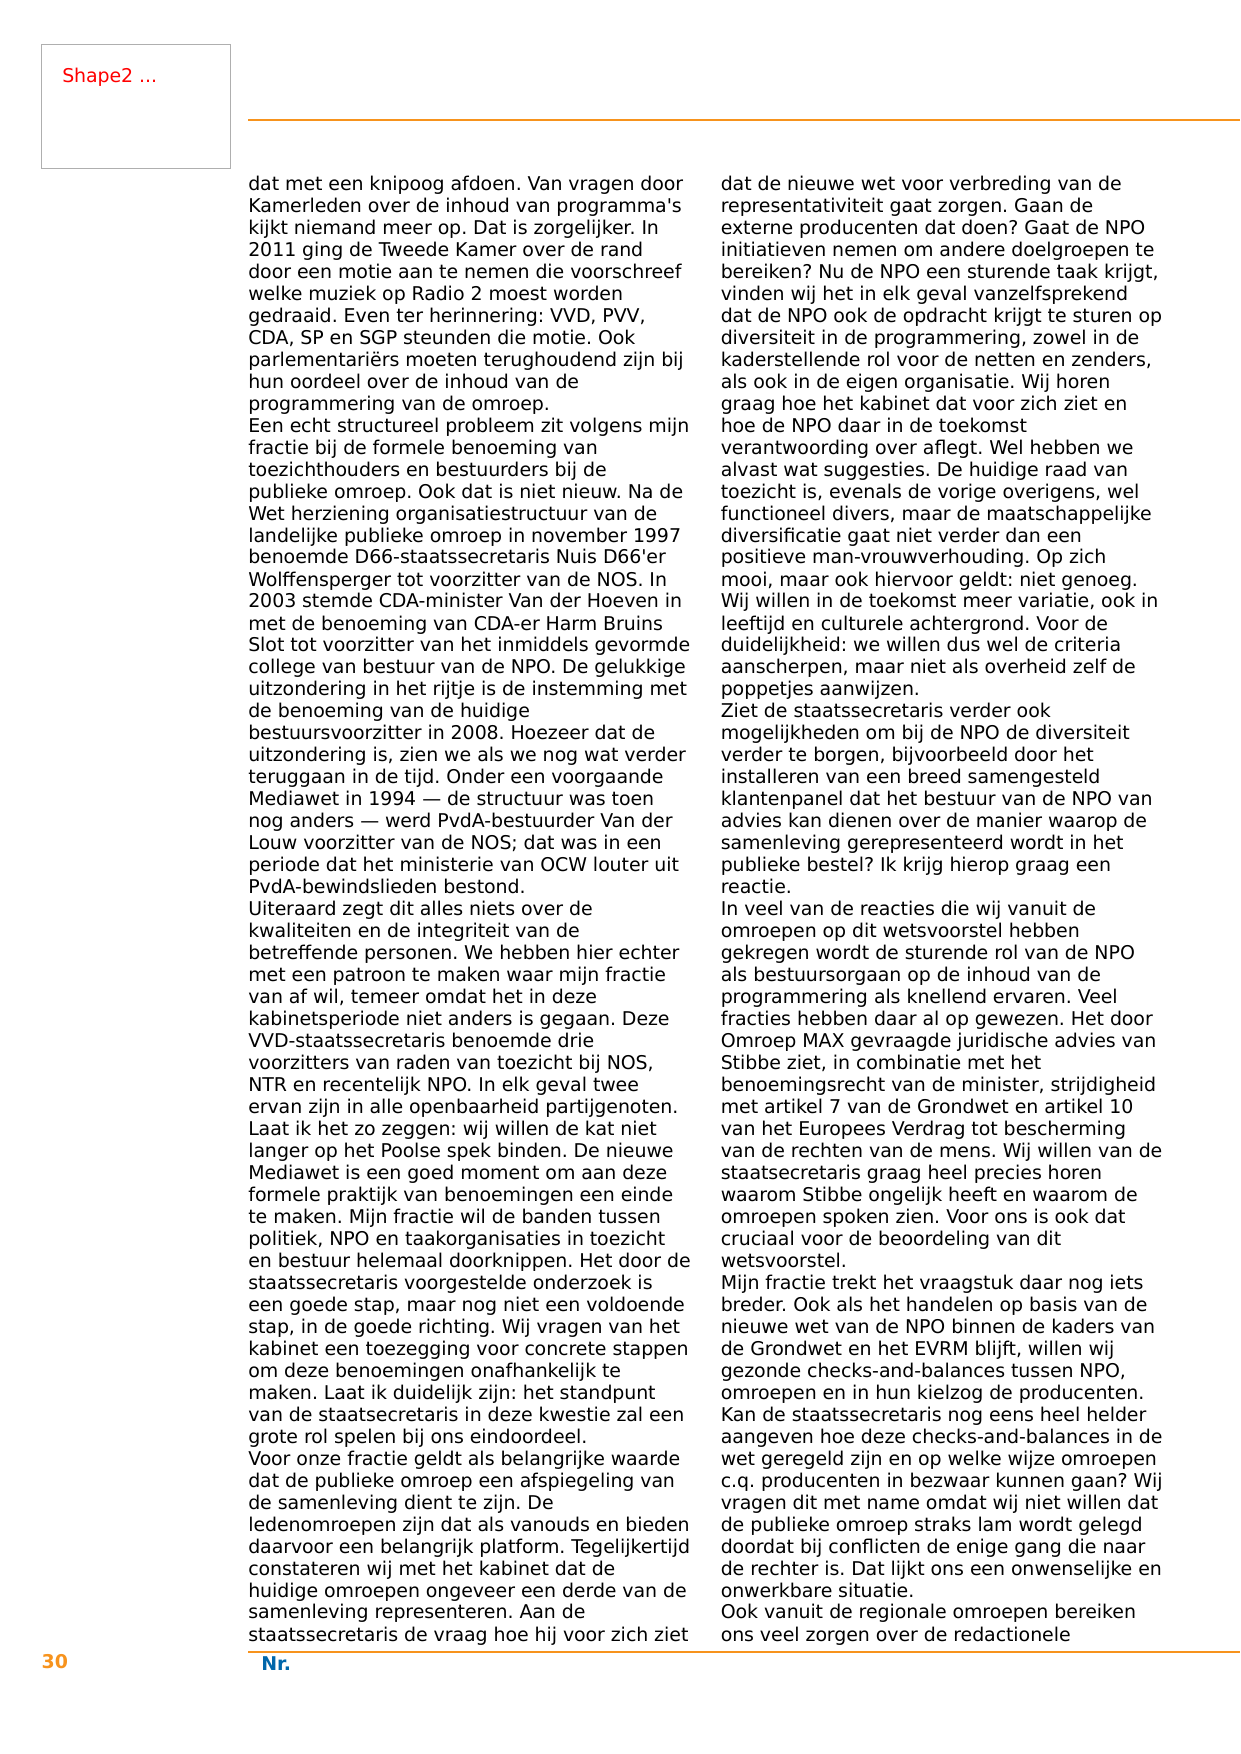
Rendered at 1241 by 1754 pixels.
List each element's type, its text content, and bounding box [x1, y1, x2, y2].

text Ook vanuit de regionale omroepen bereiken ons veel zorgen over de redactionele [721, 1601, 1163, 1645]
text Voor onze fractie geldt als belangrijke waarde dat de publieke omroep een afspiegeling van de samenleving dient te zijn. De ledenomroepen zijn dat als vanouds en bieden daarvoor een belangrijk platform. Tegelijkertijd constateren wij met het kabinet dat de huidige omroepen ongeveer een derde van de samenleving representeren. Aan de staatssecretaris de vraag hoe hij voor zich ziet [248, 1448, 691, 1645]
text Ziet de staatssecretaris verder ook mogelijkheden om bij de NPO de diversiteit verder te borgen, bijvoorbeeld door het installeren van een breed samengesteld klantenpanel dat het bestuur van de NPO van advies kan dienen over de manier waarop de samenleving gerepresenteerd wordt in het publieke bestel? Ik krijg hierop graag een reactie. [721, 700, 1163, 898]
text Uiteraard zegt dit alles niets over de kwaliteiten en de integriteit van de betreffende personen. We hebben hier echter met een patroon te maken waar mijn fractie van af wil, temeer omdat het in deze kabinetsperiode niet anders is gegaan. Deze VVD-staatssecretaris benoemde drie voorzitters van raden van toezicht bij NOS, NTR en recentelijk NPO. In elk geval twee ervan zijn in alle openbaarheid partijgenoten. Laat ik het zo zeggen: wij willen de kat niet langer op het Poolse spek binden. De nieuwe Mediawet is een goed moment om aan deze formele praktijk van benoemingen een einde te maken. Mijn fractie wil de banden tussen politiek, NPO en taakorganisaties in toezicht en bestuur helemaal doorknippen. Het door de staatssecretaris voorgestelde onderzoek is een goede stap, maar nog niet een voldoende stap, in de goede richting. Wij vragen van het kabinet een toezegging voor concrete stappen om deze benoemingen onafhankelijk te maken. Laat ik duidelijk zijn: het standpunt van de staatsecretaris in deze kwestie zal een grote rol spelen bij ons eindoordeel. [248, 898, 691, 1448]
text In veel van de reacties die wij vanuit de omroepen op dit wetsvoorstel hebben gekregen wordt de sturende rol van de NPO als bestuursorgaan op de inhoud van de programmering als knellend ervaren. Veel fracties hebben daar al op gewezen. Het door Omroep MAX gevraagde juridische advies van Stibbe ziet, in combinatie met het benoemingsrecht van de minister, strijdigheid met artikel 7 van de Grondwet en artikel 10 van het Europees Verdrag tot bescherming van de rechten van de mens. Wij willen van de staatsecretaris graag heel precies horen waarom Stibbe ongelijk heeft en waarom de omroepen spoken zien. Voor ons is ook dat cruciaal voor de beoordeling van dit wetsvoorstel. [721, 898, 1163, 1272]
text dat met een knipoog afdoen. Van vragen door Kamerleden over de inhoud van programma's kijkt niemand meer op. Dat is zorgelijker. In 2011 ging de Tweede Kamer over de rand door een motie aan te nemen die voorschreef welke muziek op Radio 2 moest worden gedraaid. Even ter herinnering: VVD, PVV, CDA, SP en SGP steunden die motie. Ook parlementariërs moeten terughoudend zijn bij hun oordeel over de inhoud van de programmering van de omroep. [248, 173, 691, 414]
text Mijn fractie trekt het vraagstuk daar nog iets breder. Ook als het handelen op basis van de nieuwe wet van de NPO binnen de kaders van de Grondwet en het EVRM blijft, willen wij gezonde checks-and-balances tussen NPO, omroepen en in hun kielzog de producenten. Kan de staatssecretaris nog eens heel helder aangeven hoe deze checks-and-balances in de wet geregeld zijn en op welke wijze omroepen c.q. producenten in bezwaar kunnen gaan? Wij vragen dit met name omdat wij niet willen dat de publieke omroep straks lam wordt gelegd doordat bij conflicten de enige gang die naar de rechter is. Dat lijkt ons een onwenselijke en onwerkbare situatie. [721, 1272, 1163, 1601]
text dat de nieuwe wet voor verbreding van de representativiteit gaat zorgen. Gaan de externe producenten dat doen? Gaat de NPO initiatieven nemen om andere doelgroepen te bereiken? Nu de NPO een sturende taak krijgt, vinden wij het in elk geval vanzelfsprekend dat de NPO ook de opdracht krijgt te sturen op diversiteit in de programmering, zowel in de kaderstellende rol voor de netten en zenders, als ook in de eigen organisatie. Wij horen graag hoe het kabinet dat voor zich ziet en hoe de NPO daar in de toekomst verantwoording over aflegt. Wel hebben we alvast wat suggesties. De huidige raad van toezicht is, evenals de vorige overigens, wel functioneel divers, maar de maatschappelijke diversificatie gaat niet verder dan een positieve man-vrouwverhouding. Op zich mooi, maar ook hiervoor geldt: niet genoeg. Wij willen in de toekomst meer variatie, ook in leeftijd en culturele achtergrond. Voor de duidelijkheid: we willen dus wel de criteria aanscherpen, maar niet als overheid zelf de poppetjes aanwijzen. [721, 173, 1163, 700]
text Een echt structureel probleem zit volgens mijn fractie bij de formele benoeming van toezichthouders en bestuurders bij de publieke omroep. Ook dat is niet nieuw. Na de Wet herziening organisatiestructuur van de landelijke publieke omroep in november 1997 benoemde D66-staatssecretaris Nuis D66'er Wolffensperger tot voorzitter van de NOS. In 2003 stemde CDA-minister Van der Hoeven in met de benoeming van CDA-er Harm Bruins Slot tot voorzitter van het inmiddels gevormde college van bestuur van de NPO. De gelukkige uitzondering in het rijtje is de instemming met de benoeming van de huidige bestuursvoorzitter in 2008. Hoezeer dat de uitzondering is, zien we als we nog wat verder teruggaan in de tijd. Onder een voorgaande Mediawet in 1994 — de structuur was toen nog anders — werd PvdA-bestuurder Van der Louw voorzitter van de NOS; dat was in een periode dat het ministerie van OCW louter uit PvdA-bewindslieden bestond. [248, 414, 691, 898]
